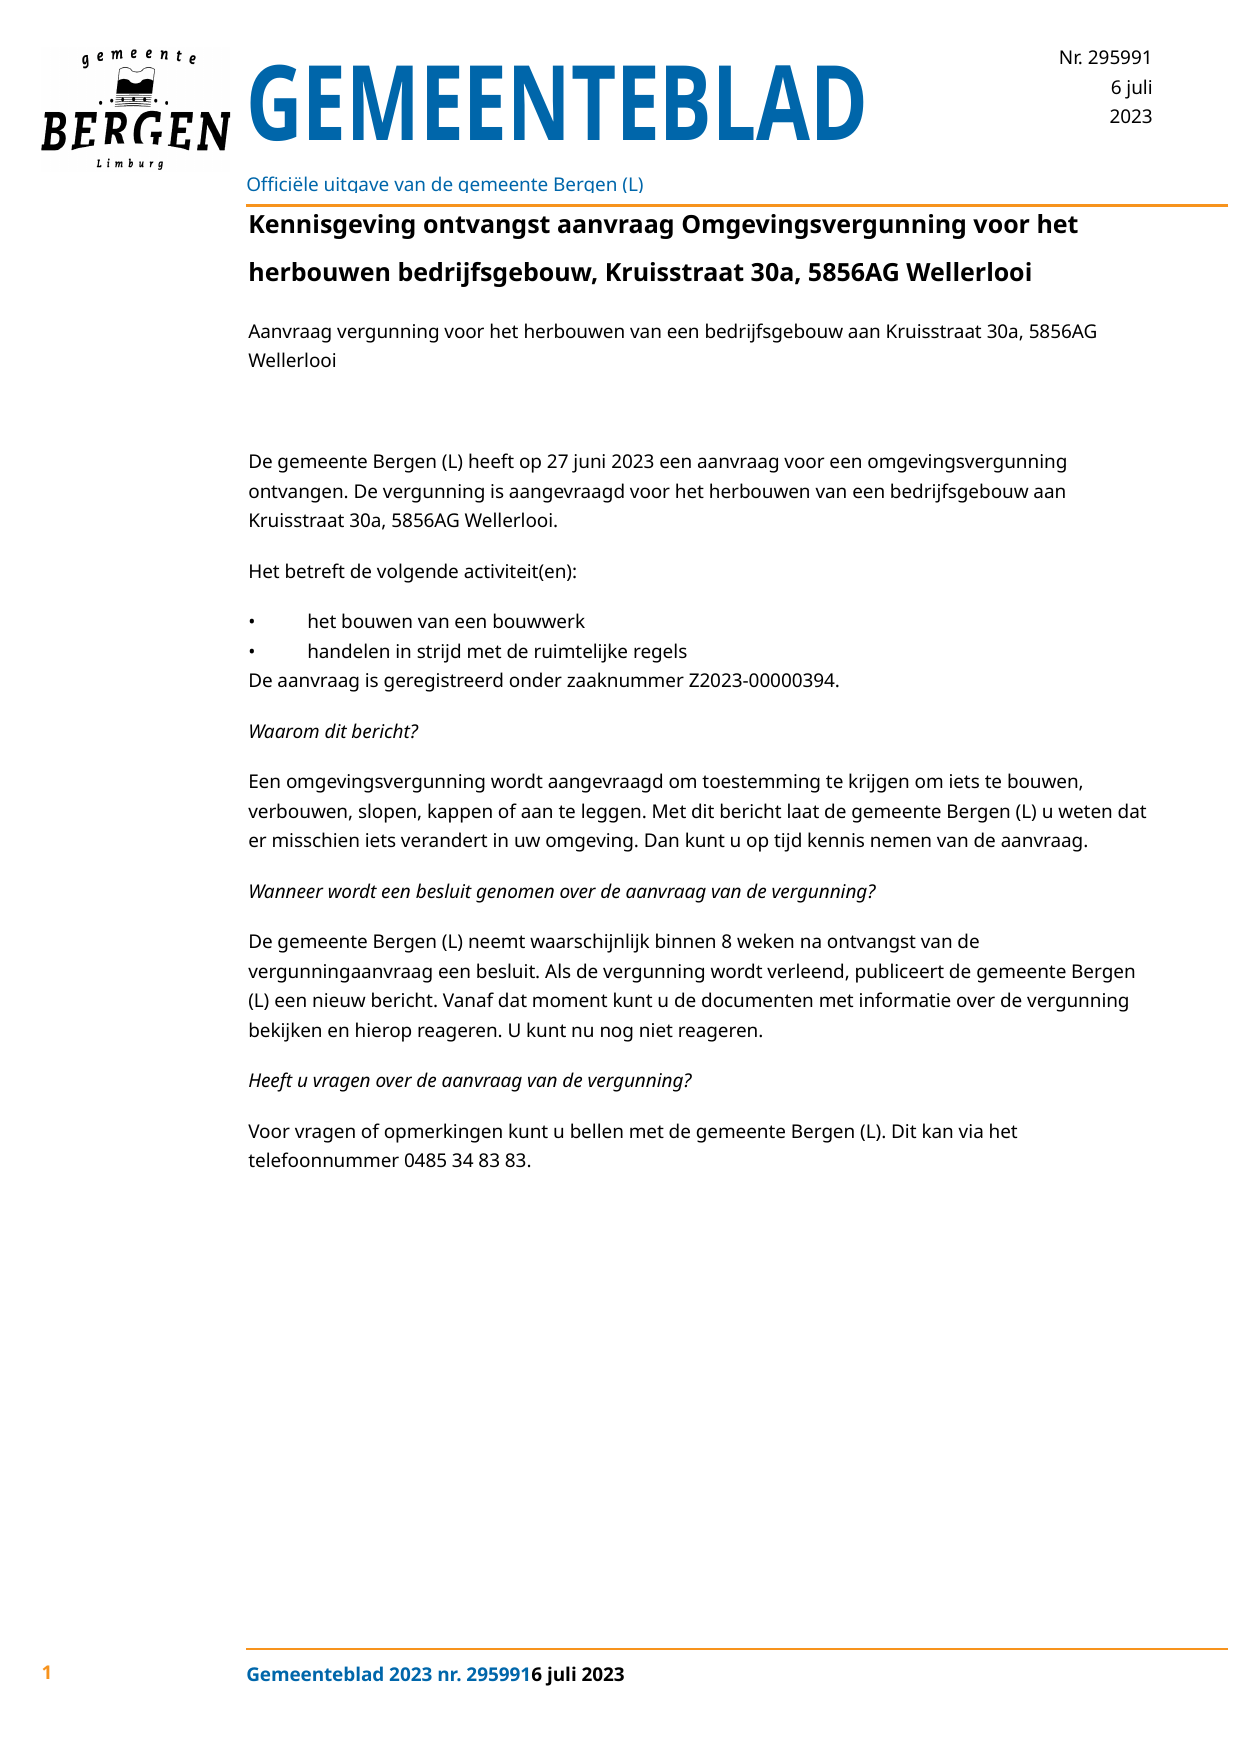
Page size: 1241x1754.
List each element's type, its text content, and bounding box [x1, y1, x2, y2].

text Een omgevingsvergunning wordt aangevraagd om toestemming te krijgen om iets te bouwen, verbouwen, slopen, kappen of aan te leggen. Met dit bericht laat de gemeente Bergen (L) u weten dat er misschien iets verandert in uw omgeving. Dan kunt u op tijd kennis nemen van de aanvraag. [248, 768, 1152, 853]
text De gemeente Bergen (L) neemt waarschijnlijk binnen 8 weken na ontvangst van de vergunningaanvraag een besluit. Als de vergunning wordt verleend, publiceert de gemeente Bergen (L) een nieuw bericht. Vanaf dat moment kunt u de documenten met informatie over de vergunning bekijken en hierop reageren. U kunt nu nog niet reageren. [248, 928, 1152, 1043]
text Wanneer wordt een besluit genomen over de aanvraag van de vergunning? [248, 878, 1152, 904]
text Heeft u vragen over de aanvraag van de vergunning? [248, 1067, 1152, 1093]
text De aanvraag is geregistreerd onder zaaknummer Z2023-00000394. [248, 667, 1152, 693]
list het bouwen van een bouwwerk [248, 608, 1152, 634]
text Aanvraag vergunning voor het herbouwen van een bedrijfsgebouw aan Kruisstraat 30a, 5856AG Wellerlooi [248, 318, 1152, 373]
text Het betreft de volgende activiteit(en): [248, 558, 1152, 584]
text Voor vragen of opmerkingen kunt u bellen met de gemeente Bergen (L). Dit kan via het telefoonnummer 0485 34 83 83. [248, 1118, 1152, 1173]
text De gemeente Bergen (L) heeft op 27 juni 2023 een aanvraag voor een omgevingsvergunning ontvangen. De vergunning is aangevraagd voor het herbouwen van een bedrijfsgebouw aan Kruisstraat 30a, 5856AG Wellerlooi. [248, 448, 1152, 533]
text Kennisgeving ontvangst aanvraag Omgevingsvergunning voor het herbouwen bedrijfsgebouw, Kruisstraat 30a, 5856AG Wellerlooi [248, 207, 1152, 288]
picture [41, 47, 231, 172]
list handelen in strijd met de ruimtelijke regels [248, 638, 1152, 664]
text Waarom dit bericht? [248, 718, 1152, 744]
